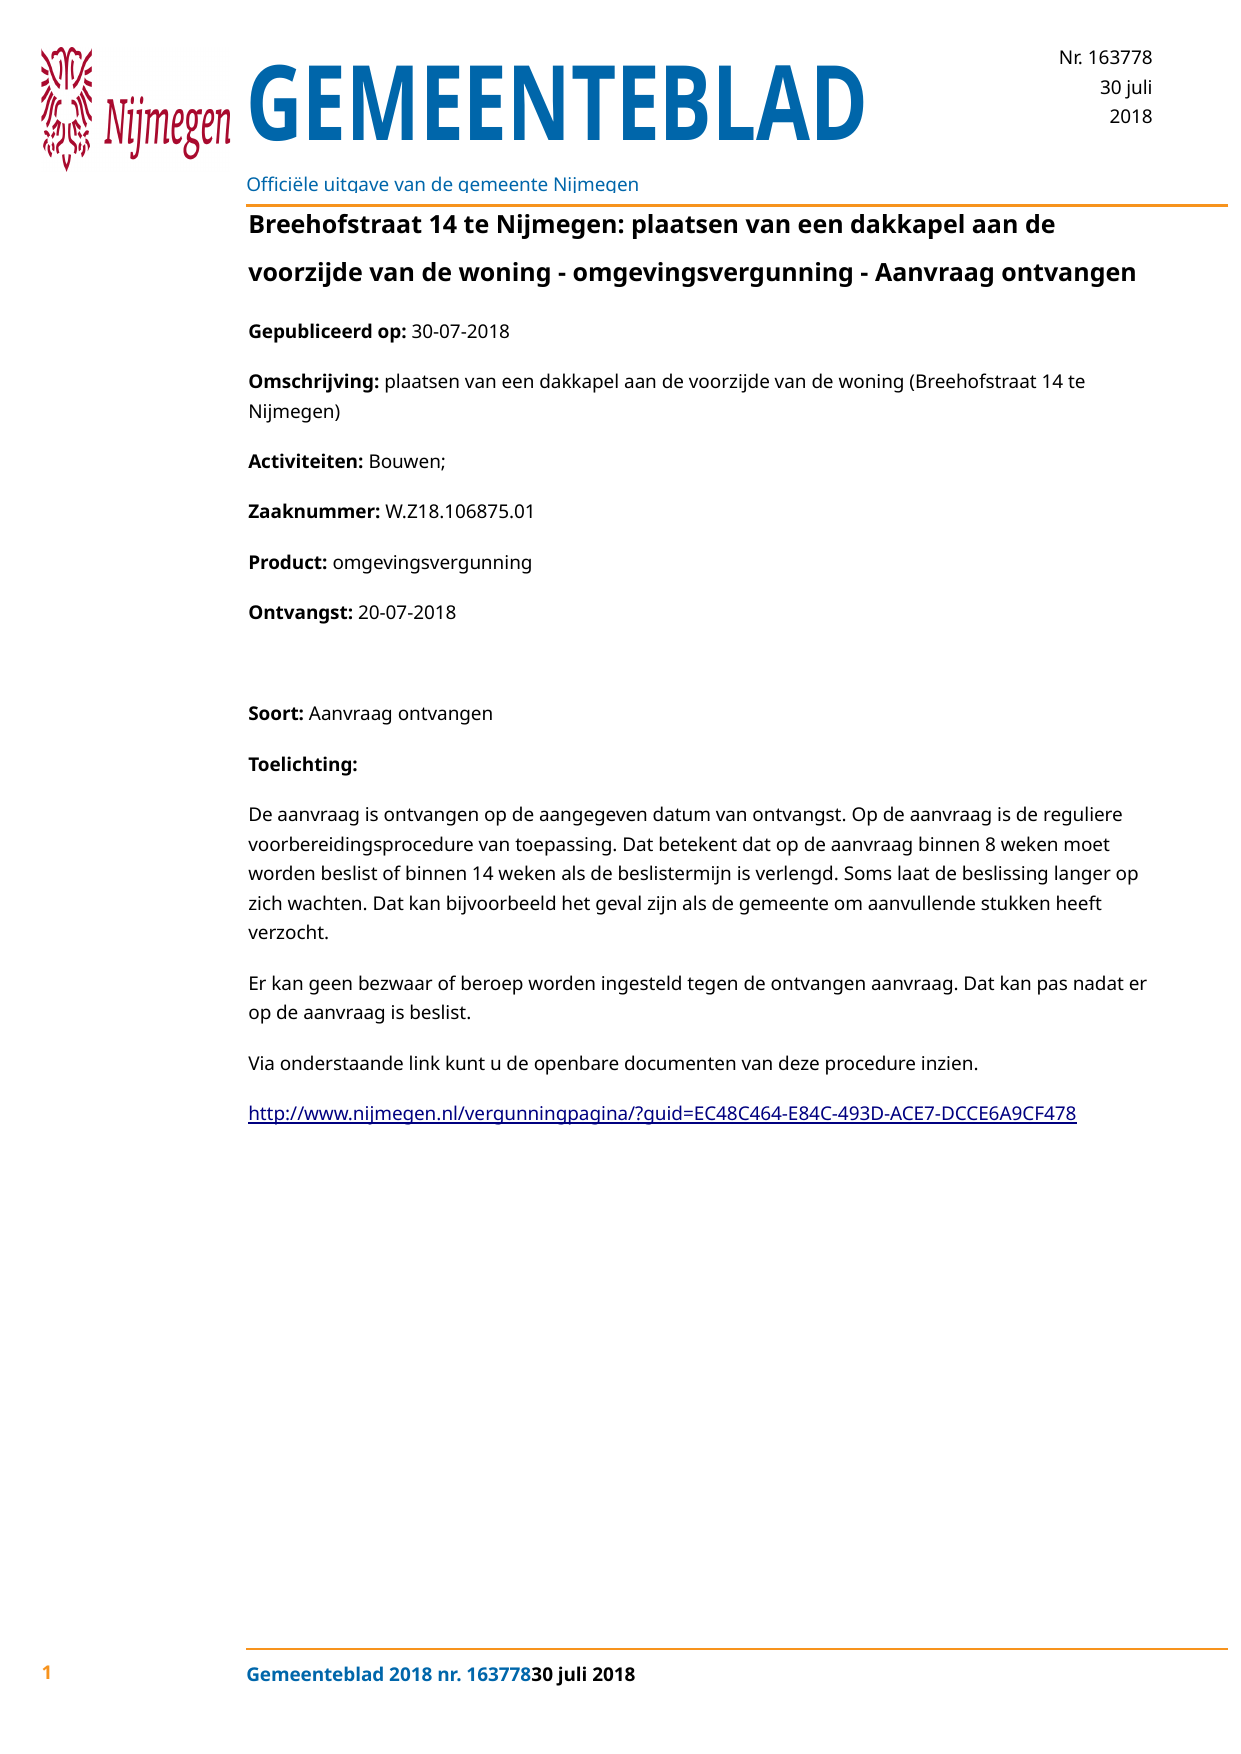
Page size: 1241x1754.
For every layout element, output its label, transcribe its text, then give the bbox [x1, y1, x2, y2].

text Omschrijving: plaatsen van een dakkapel aan de voorzijde van de woning (Breehofstraat 14 te Nijmegen) [248, 368, 1152, 424]
text De aanvraag is ontvangen op de aangegeven datum van ontvangst. Op de aanvraag is de reguliere voorbereidingsprocedure van toepassing. Dat betekent dat op de aanvraag binnen 8 weken moet worden beslist of binnen 14 weken als de beslistermijn is verlengd. Soms laat de beslissing langer op zich wachten. Dat kan bijvoorbeeld het geval zijn als de gemeente om aanvullende stukken heeft verzocht. [248, 801, 1152, 945]
text Via onderstaande link kunt u de openbare documenten van deze procedure inzien. [248, 1050, 1152, 1076]
text Ontvangst: 20-07-2018 [248, 599, 1152, 625]
text Soort: Aanvraag ontvangen [248, 700, 1152, 726]
text Er kan geen bezwaar of beroep worden ingesteld tegen de ontvangen aanvraag. Dat kan pas nadat er op de aanvraag is beslist. [248, 970, 1152, 1025]
text Breehofstraat 14 te Nijmegen: plaatsen van een dakkapel aan de voorzijde van de woning - omgevingsvergunning - Aanvraag ontvangen [248, 207, 1152, 288]
text Activiteiten: Bouwen; [248, 448, 1152, 474]
picture [41, 47, 231, 172]
text Product: omgevingsvergunning [248, 549, 1152, 575]
text http://www.nijmegen.nl/vergunningpagina/?guid=EC48C464-E84C-493D-ACE7-DCCE6A9CF478 [248, 1100, 1152, 1126]
text Zaaknummer: W.Z18.106875.01 [248, 499, 1152, 524]
text Gepubliceerd op: 30-07-2018 [248, 318, 1152, 344]
text Toelichting: [248, 751, 1152, 777]
